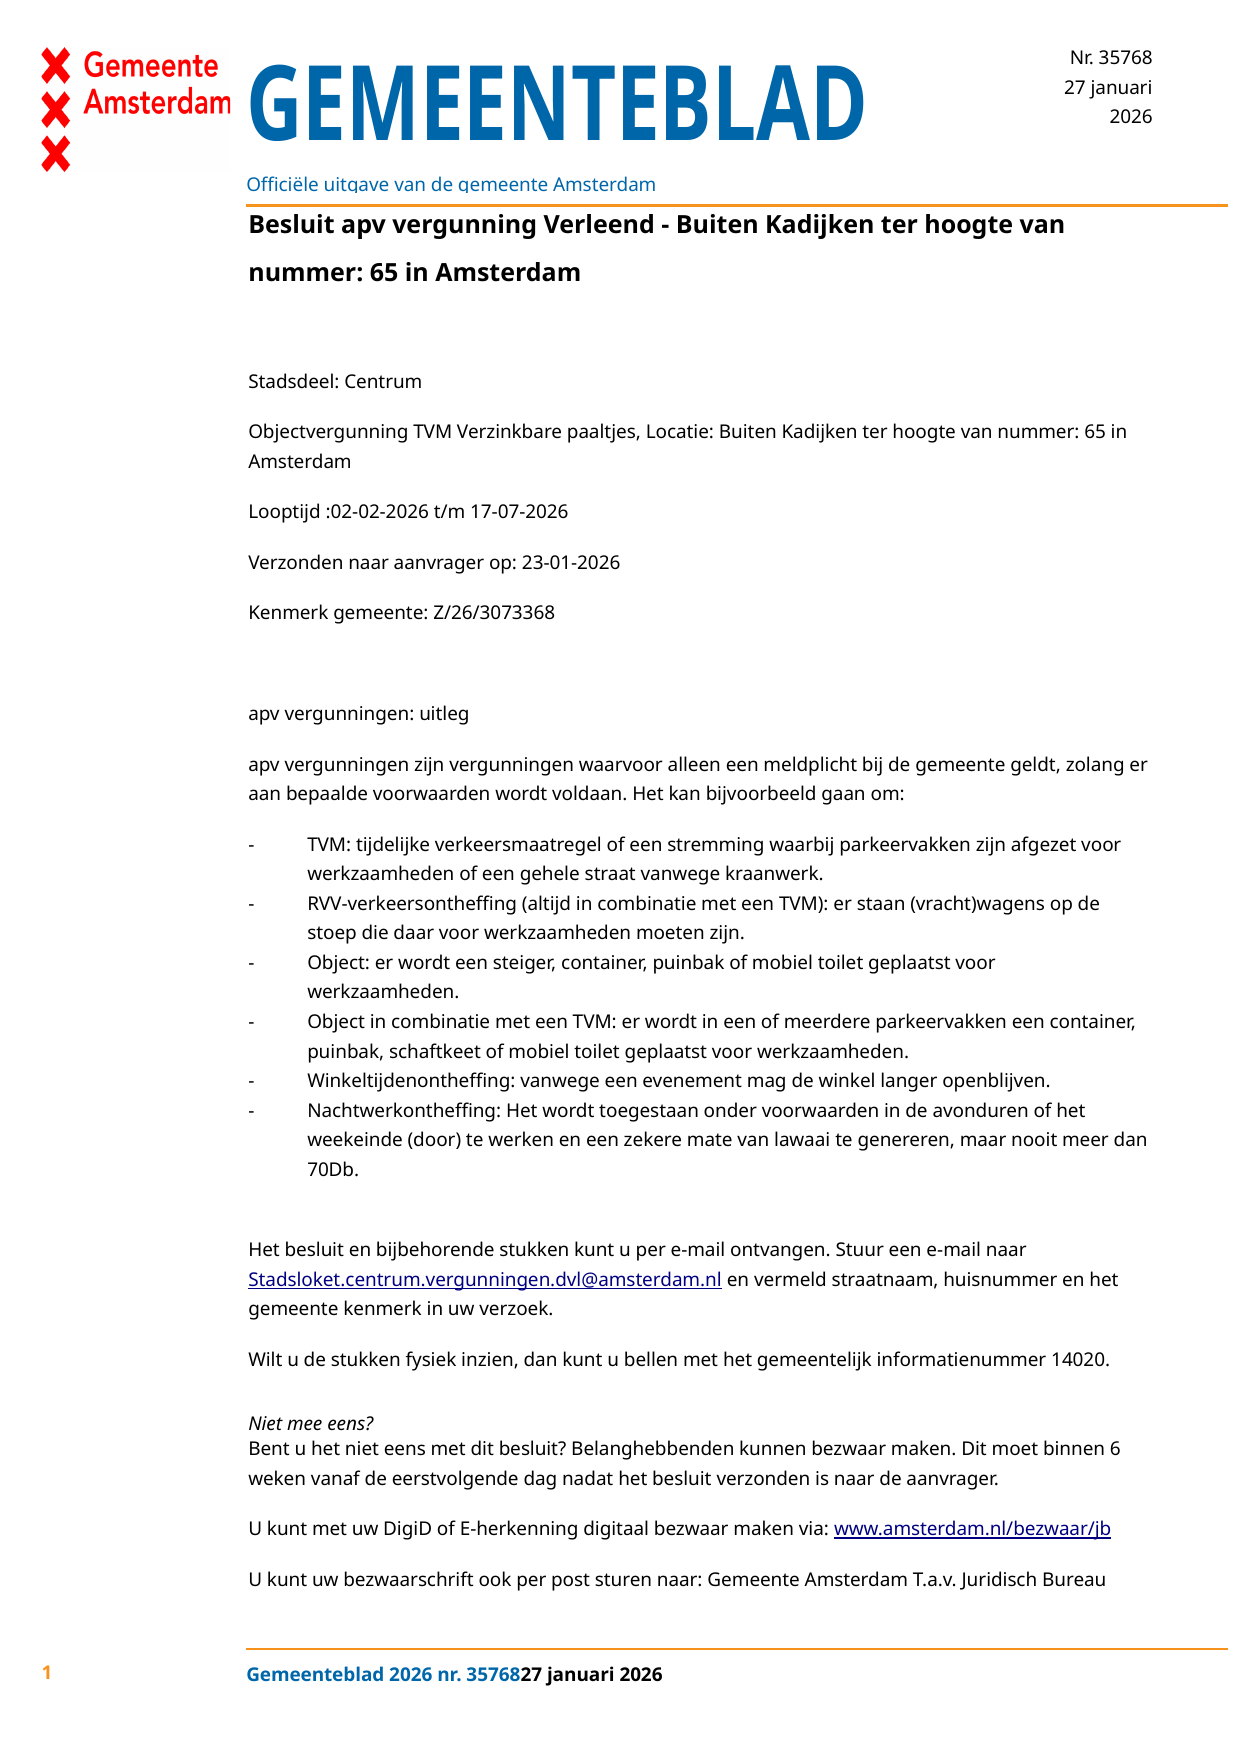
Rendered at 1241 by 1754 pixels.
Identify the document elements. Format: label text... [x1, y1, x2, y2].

text apv vergunningen zijn vergunningen waarvoor alleen een meldplicht bij de gemeente geldt, zolang er aan bepaalde voorwaarden wordt voldaan. Het kan bijvoorbeeld gaan om: [248, 751, 1152, 806]
text Niet mee eens? [248, 1410, 1152, 1436]
text U kunt uw bezwaarschrift ook per post sturen naar: Gemeente Amsterdam T.a.v. Juridisch Bureau [248, 1566, 1152, 1592]
text Het besluit en bijbehorende stukken kunt u per e-mail ontvangen. Stuur een e-mail naar Stadsloket.centrum.vergunningen.dvl@amsterdam.nl en vermeld straatnaam, huisnummer en het gemeente kenmerk in uw verzoek. [248, 1236, 1152, 1321]
text Looptijd :02-02-2026 t/m 17-07-2026 [248, 499, 1152, 524]
list Object: er wordt een steiger, container, puinbak of mobiel toilet geplaatst voor werkzaamheden. [248, 949, 1152, 1004]
picture [41, 47, 231, 172]
list Nachtwerkontheffing: Het wordt toegestaan onder voorwaarden in de avonduren of het weekeinde (door) te werken en een zekere mate van lawaai te genereren, maar nooit meer dan 70Db. [248, 1097, 1152, 1182]
list Winkeltijdenontheffing: vanwege een evenement mag de winkel langer openblijven. [248, 1067, 1152, 1093]
text Wilt u de stukken fysiek inzien, dan kunt u bellen met het gemeentelijk informatienummer 14020. [248, 1346, 1152, 1372]
text Objectvergunning TVM Verzinkbare paaltjes, Locatie: Buiten Kadijken ter hoogte van nummer: 65 in Amsterdam [248, 419, 1152, 474]
text Stadsdeel: Centrum [248, 368, 1152, 394]
list Object in combinatie met een TVM: er wordt in een of meerdere parkeervakken een container, puinbak, schaftkeet of mobiel toilet geplaatst voor werkzaamheden. [248, 1008, 1152, 1064]
text Verzonden naar aanvrager op: 23-01-2026 [248, 549, 1152, 575]
text apv vergunningen: uitleg [248, 700, 1152, 726]
list RVV-verkeersontheffing (altijd in combinatie met een TVM): er staan (vracht)wagens op de stoep die daar voor werkzaamheden moeten zijn. [248, 890, 1152, 945]
text Besluit apv vergunning Verleend - Buiten Kadijken ter hoogte van nummer: 65 in Amsterdam [248, 207, 1152, 288]
text Kenmerk gemeente: Z/26/3073368 [248, 599, 1152, 625]
text U kunt met uw DigiD of E-herkenning digitaal bezwaar maken via: www.amsterdam.nl/bezwaar/jb [248, 1516, 1152, 1541]
text Bent u het niet eens met dit besluit? Belanghebbenden kunnen bezwaar maken. Dit moet binnen 6 weken vanaf de eerstvolgende dag nadat het besluit verzonden is naar de aanvrager. [248, 1436, 1152, 1491]
list TVM: tijdelijke verkeersmaatregel of een stremming waarbij parkeervakken zijn afgezet voor werkzaamheden of een gehele straat vanwege kraanwerk. [248, 831, 1152, 886]
